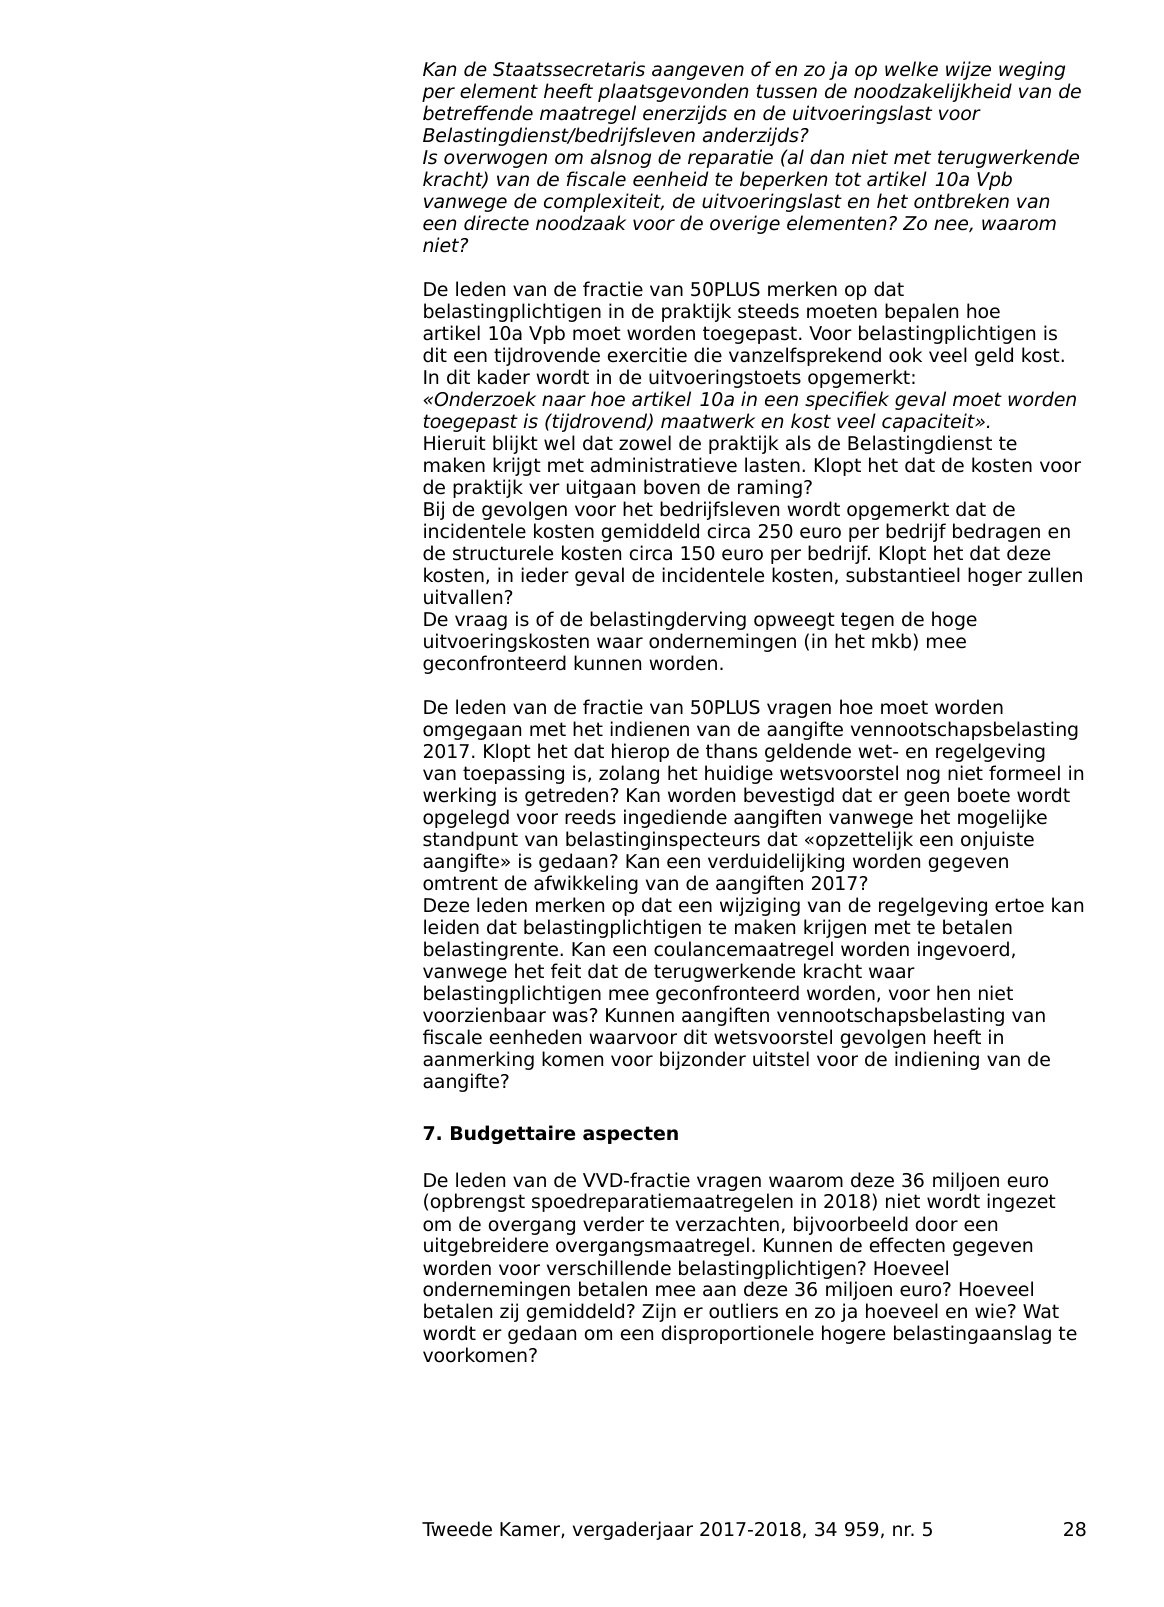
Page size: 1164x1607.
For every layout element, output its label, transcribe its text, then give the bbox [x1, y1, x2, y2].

text Deze leden merken op dat een wijziging van de regelgeving ertoe kan leiden dat belastingplichtigen te maken krijgen met te betalen belastingrente. Kan een coulancemaatregel worden ingevoerd, vanwege het feit dat de terugwerkende kracht waar belastingplichtigen mee geconfronteerd worden, voor hen niet voorzienbaar was? Kunnen aangiften vennootschapsbelasting van fiscale eenheden waarvoor dit wetsvoorstel gevolgen heeft in aanmerking komen voor bijzonder uitstel voor de indiening van de aangifte? [422, 895, 1087, 1092]
text De leden van de VVD-fractie vragen waarom deze 36 miljoen euro (opbrengst spoedreparatiemaatregelen in 2018) niet wordt ingezet om de overgang verder te verzachten, bijvoorbeeld door een uitgebreidere overgangsmaatregel. Kunnen de effecten gegeven worden voor verschillende belastingplichtigen? Hoeveel ondernemingen betalen mee aan deze 36 miljoen euro? Hoeveel betalen zij gemiddeld? Zijn er outliers en zo ja hoeveel en wie? Wat wordt er gedaan om een disproportionele hogere belastingaanslag te voorkomen? [422, 1169, 1087, 1367]
text Hieruit blijkt wel dat zowel de praktijk als de Belastingdienst te maken krijgt met administratieve lasten. Klopt het dat de kosten voor de praktijk ver uitgaan boven de raming? [422, 433, 1087, 499]
text De leden van de fractie van 50PLUS merken op dat belastingplichtigen in de praktijk steeds moeten bepalen hoe artikel 10a Vpb moet worden toegepast. Voor belastingplichtigen is dit een tijdrovende exercitie die vanzelfsprekend ook veel geld kost. In dit kader wordt in de uitvoeringstoets opgemerkt: [422, 279, 1087, 389]
text Is overwogen om alsnog de reparatie (al dan niet met terugwerkende kracht) van de fiscale eenheid te beperken tot artikel 10a Vpb vanwege de complexiteit, de uitvoeringslast en het ontbreken van een directe noodzaak voor de overige elementen? Zo nee, waarom niet? [422, 147, 1087, 257]
text De vraag is of de belastingderving opweegt tegen de hoge uitvoeringskosten waar ondernemingen (in het mkb) mee geconfronteerd kunnen worden. [422, 609, 1087, 675]
text Kan de Staatssecretaris aangeven of en zo ja op welke wijze weging per element heeft plaatsgevonden tussen de noodzakelijkheid van de betreffende maatregel enerzijds en de uitvoeringslast voor Belastingdienst/bedrijfsleven anderzijds? [422, 59, 1087, 147]
text De leden van de fractie van 50PLUS vragen hoe moet worden omgegaan met het indienen van de aangifte vennootschapsbelasting 2017. Klopt het dat hierop de thans geldende wet- en regelgeving van toepassing is, zolang het huidige wetsvoorstel nog niet formeel in werking is getreden? Kan worden bevestigd dat er geen boete wordt opgelegd voor reeds ingediende aangiften vanwege het mogelijke standpunt van belastinginspecteurs dat «opzettelijk een onjuiste aangifte» is gedaan? Kan een verduidelijking worden gegeven omtrent de afwikkeling van de aangiften 2017? [422, 697, 1087, 895]
text «Onderzoek naar hoe artikel 10a in een specifiek geval moet worden toegepast is (tijdrovend) maatwerk en kost veel capaciteit». [422, 389, 1087, 433]
subtitle 7. Budgettaire aspecten [422, 1122, 1087, 1144]
text Bij de gevolgen voor het bedrijfsleven wordt opgemerkt dat de incidentele kosten gemiddeld circa 250 euro per bedrijf bedragen en de structurele kosten circa 150 euro per bedrijf. Klopt het dat deze kosten, in ieder geval de incidentele kosten, substantieel hoger zullen uitvallen? [422, 499, 1087, 609]
